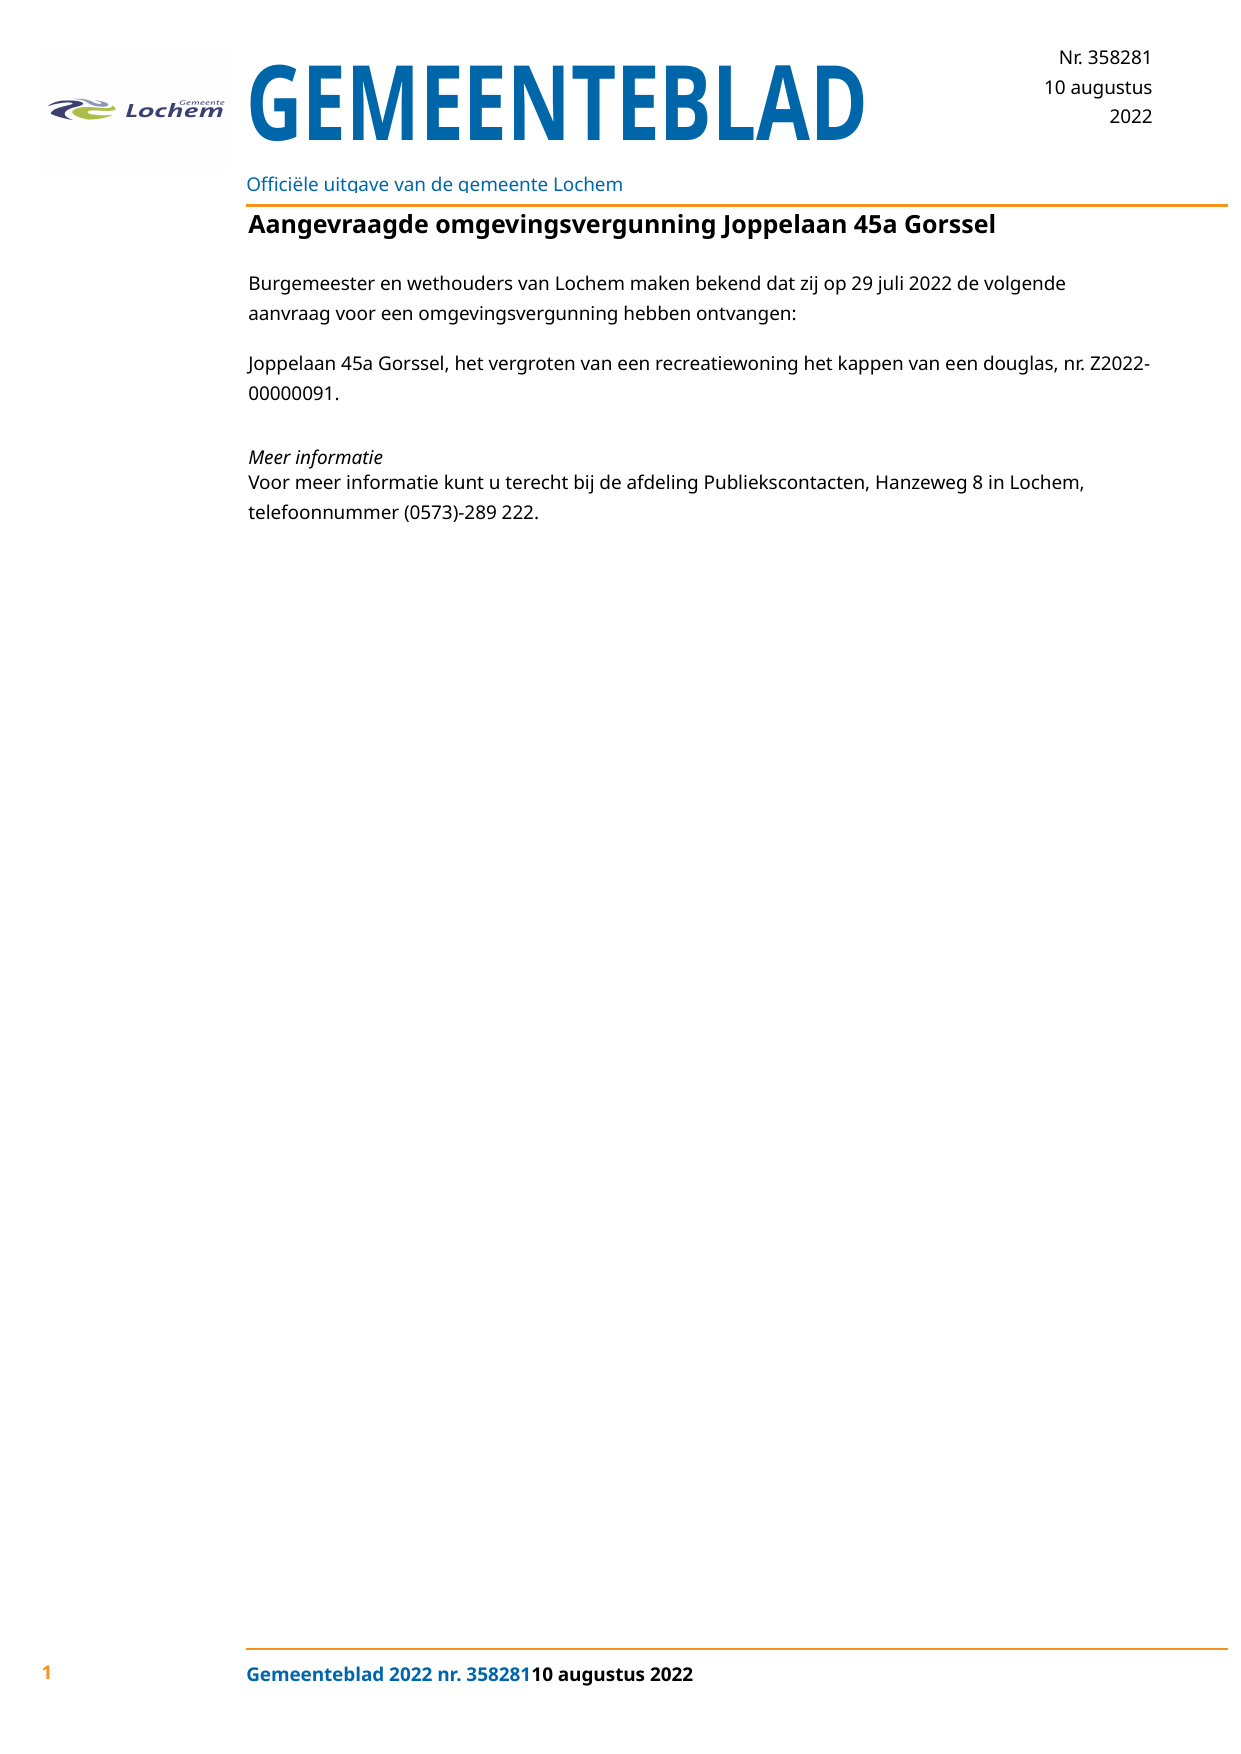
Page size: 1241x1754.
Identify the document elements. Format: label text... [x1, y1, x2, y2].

text Meer informatie [248, 444, 1152, 469]
text Aangevraagde omgevingsvergunning Joppelaan 45a Gorssel [248, 207, 1152, 241]
picture [41, 47, 231, 172]
text Joppelaan 45a Gorssel, het vergroten van een recreatiewoning het kappen van een douglas, nr. Z2022-00000091. [248, 350, 1152, 406]
text Burgemeester en wethouders van Lochem maken bekend dat zij op 29 juli 2022 de volgende aanvraag voor een omgevingsvergunning hebben ontvangen: [248, 270, 1152, 326]
text Voor meer informatie kunt u terecht bij de afdeling Publiekscontacten, Hanzeweg 8 in Lochem, telefoonnummer (0573)-289 222. [248, 469, 1152, 525]
